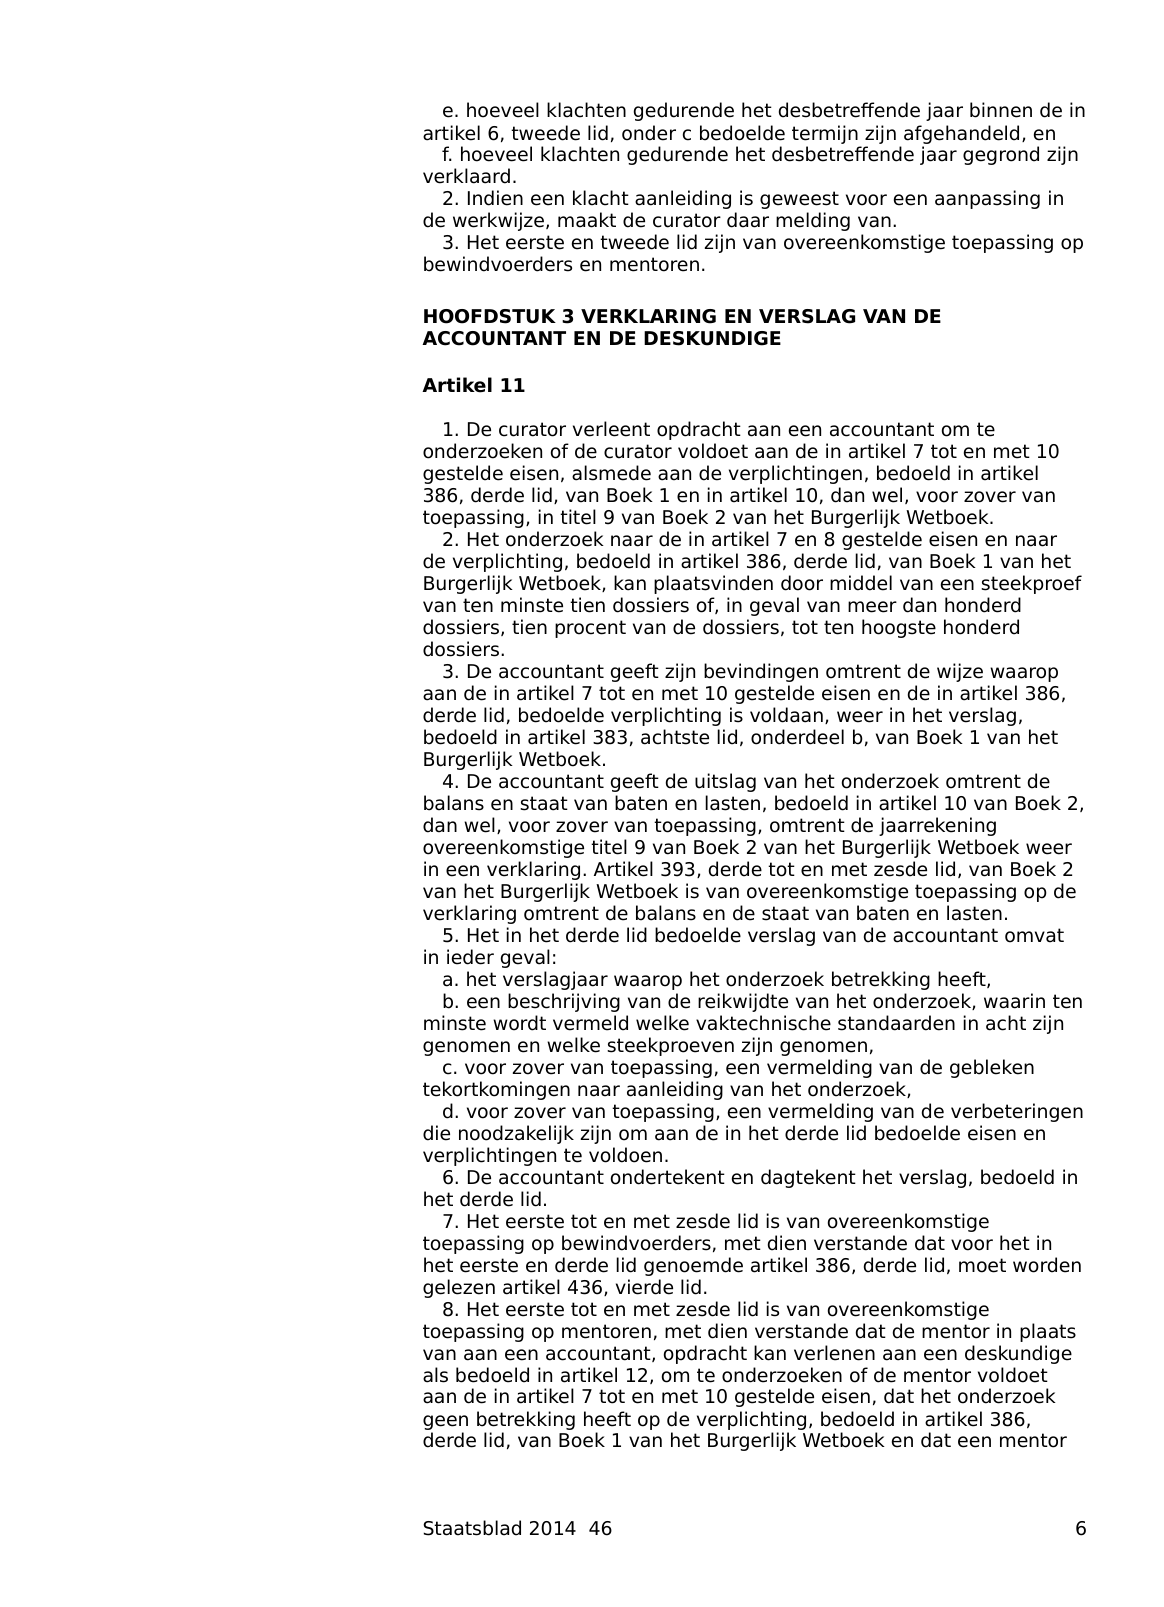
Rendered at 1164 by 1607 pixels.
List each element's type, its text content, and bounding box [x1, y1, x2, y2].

text 3. Het eerste en tweede lid zijn van overeenkomstige toepassing op bewindvoerders en mentoren. [422, 232, 1087, 276]
text 1. De curator verleent opdracht aan een accountant om te onderzoeken of de curator voldoet aan de in artikel 7 tot en met 10 gestelde eisen, alsmede aan de verplichtingen, bedoeld in artikel 386, derde lid, van Boek 1 en in artikel 10, dan wel, voor zover van toepassing, in titel 9 van Boek 2 van het Burgerlijk Wetboek. [422, 419, 1087, 529]
text d. voor zover van toepassing, een vermelding van de verbeteringen die noodzakelijk zijn om aan de in het derde lid bedoelde eisen en verplichtingen te voldoen. [422, 1101, 1087, 1167]
text c. voor zover van toepassing, een vermelding van de gebleken tekortkomingen naar aanleiding van het onderzoek, [422, 1057, 1087, 1101]
text 4. De accountant geeft de uitslag van het onderzoek omtrent de balans en staat van baten en lasten, bedoeld in artikel 10 van Boek 2, dan wel, voor zover van toepassing, omtrent de jaarrekening overeenkomstige titel 9 van Boek 2 van het Burgerlijk Wetboek weer in een verklaring. Artikel 393, derde tot en met zesde lid, van Boek 2 van het Burgerlijk Wetboek is van overeenkomstige toepassing op de verklaring omtrent de balans en de staat van baten en lasten. [422, 771, 1087, 925]
text 3. De accountant geeft zijn bevindingen omtrent de wijze waarop aan de in artikel 7 tot en met 10 gestelde eisen en de in artikel 386, derde lid, bedoelde verplichting is voldaan, weer in het verslag, bedoeld in artikel 383, achtste lid, onderdeel b, van Boek 1 van het Burgerlijk Wetboek. [422, 661, 1087, 771]
subtitle Artikel 11 [422, 375, 1087, 397]
text 5. Het in het derde lid bedoelde verslag van de accountant omvat in ieder geval: [422, 925, 1087, 969]
text 8. Het eerste tot en met zesde lid is van overeenkomstige toepassing op mentoren, met dien verstande dat de mentor in plaats van aan een accountant, opdracht kan verlenen aan een deskundige als bedoeld in artikel 12, om te onderzoeken of de mentor voldoet aan de in artikel 7 tot en met 10 gestelde eisen, dat het onderzoek geen betrekking heeft op de verplichting, bedoeld in artikel 386, derde lid, van Boek 1 van het Burgerlijk Wetboek en dat een mentor [422, 1298, 1087, 1452]
text e. hoeveel klachten gedurende het desbetreffende jaar binnen de in artikel 6, tweede lid, onder c bedoelde termijn zijn afgehandeld, en [422, 100, 1087, 144]
text 2. Indien een klacht aanleiding is geweest voor een aanpassing in de werkwijze, maakt de curator daar melding van. [422, 188, 1087, 232]
text f. hoeveel klachten gedurende het desbetreffende jaar gegrond zijn verklaard. [422, 144, 1087, 188]
text b. een beschrijving van de reikwijdte van het onderzoek, waarin ten minste wordt vermeld welke vaktechnische standaarden in acht zijn genomen en welke steekproeven zijn genomen, [422, 991, 1087, 1057]
subtitle HOOFDSTUK 3 VERKLARING EN VERSLAG VAN DE ACCOUNTANT EN DE DESKUNDIGE [422, 306, 1087, 350]
text 2. Het onderzoek naar de in artikel 7 en 8 gestelde eisen en naar de verplichting, bedoeld in artikel 386, derde lid, van Boek 1 van het Burgerlijk Wetboek, kan plaatsvinden door middel van een steekproef van ten minste tien dossiers of, in geval van meer dan honderd dossiers, tien procent van de dossiers, tot ten hoogste honderd dossiers. [422, 529, 1087, 661]
text 7. Het eerste tot en met zesde lid is van overeenkomstige toepassing op bewindvoerders, met dien verstande dat voor het in het eerste en derde lid genoemde artikel 386, derde lid, moet worden gelezen artikel 436, vierde lid. [422, 1211, 1087, 1298]
text a. het verslagjaar waarop het onderzoek betrekking heeft, [422, 969, 1087, 991]
text 6. De accountant ondertekent en dagtekent het verslag, bedoeld in het derde lid. [422, 1167, 1087, 1211]
